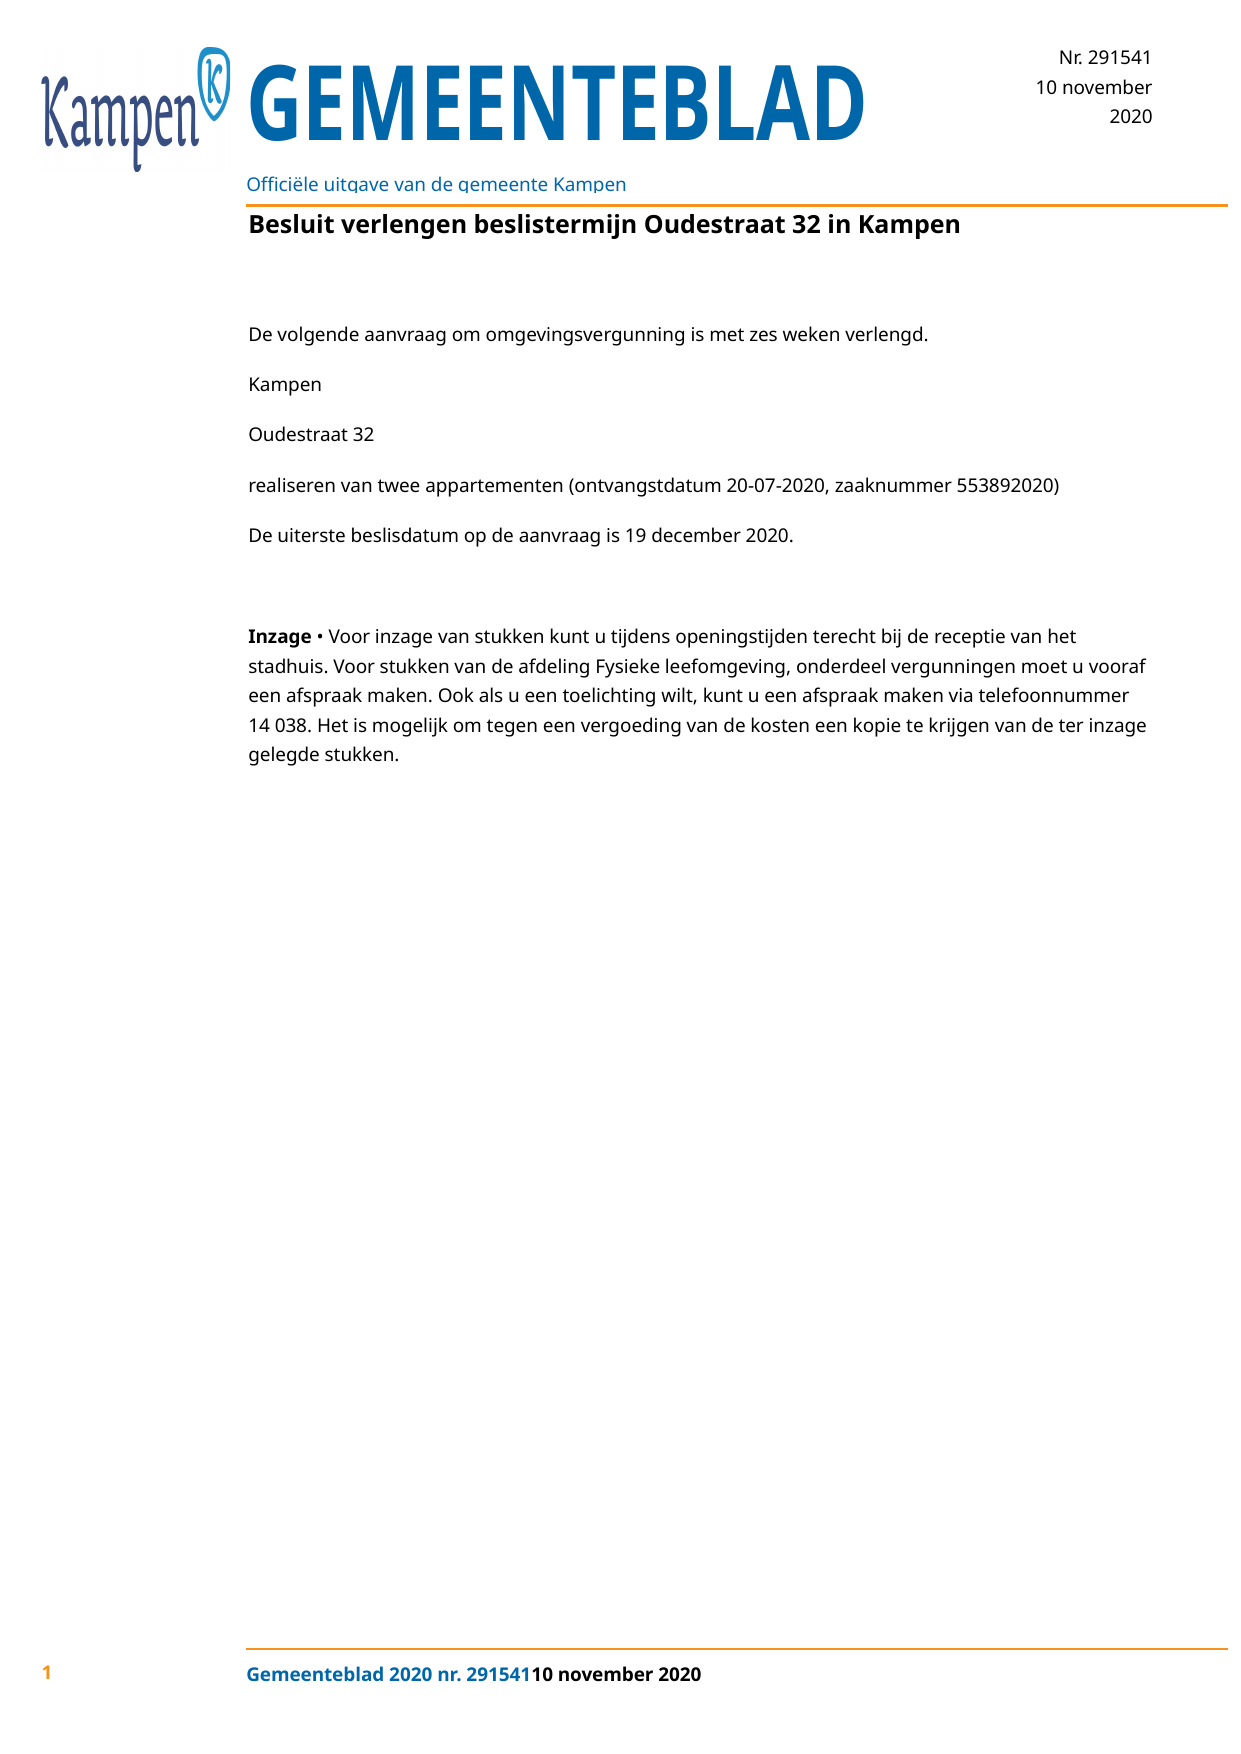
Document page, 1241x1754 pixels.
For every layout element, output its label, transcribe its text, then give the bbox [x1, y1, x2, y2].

text Inzage • Voor inzage van stukken kunt u tijdens openingstijden terecht bij de receptie van het stadhuis. Voor stukken van de afdeling Fysieke leefomgeving, onderdeel vergunningen moet u vooraf een afspraak maken. Ook als u een toelichting wilt, kunt u een afspraak maken via telefoonnummer 14 038. Het is mogelijk om tegen een vergoeding van de kosten een kopie te krijgen van de ter inzage gelegde stukken. [248, 623, 1152, 767]
picture [41, 47, 231, 172]
text De volgende aanvraag om omgevingsvergunning is met zes weken verlengd. [248, 321, 1152, 346]
text Oudestraat 32 [248, 422, 1152, 447]
text Kampen [248, 371, 1152, 397]
text De uiterste beslisdatum op de aanvraag is 19 december 2020. [248, 522, 1152, 548]
text Besluit verlengen beslistermijn Oudestraat 32 in Kampen [248, 207, 1152, 241]
text realiseren van twee appartementen (ontvangstdatum 20-07-2020, zaaknummer 553892020) [248, 472, 1152, 498]
